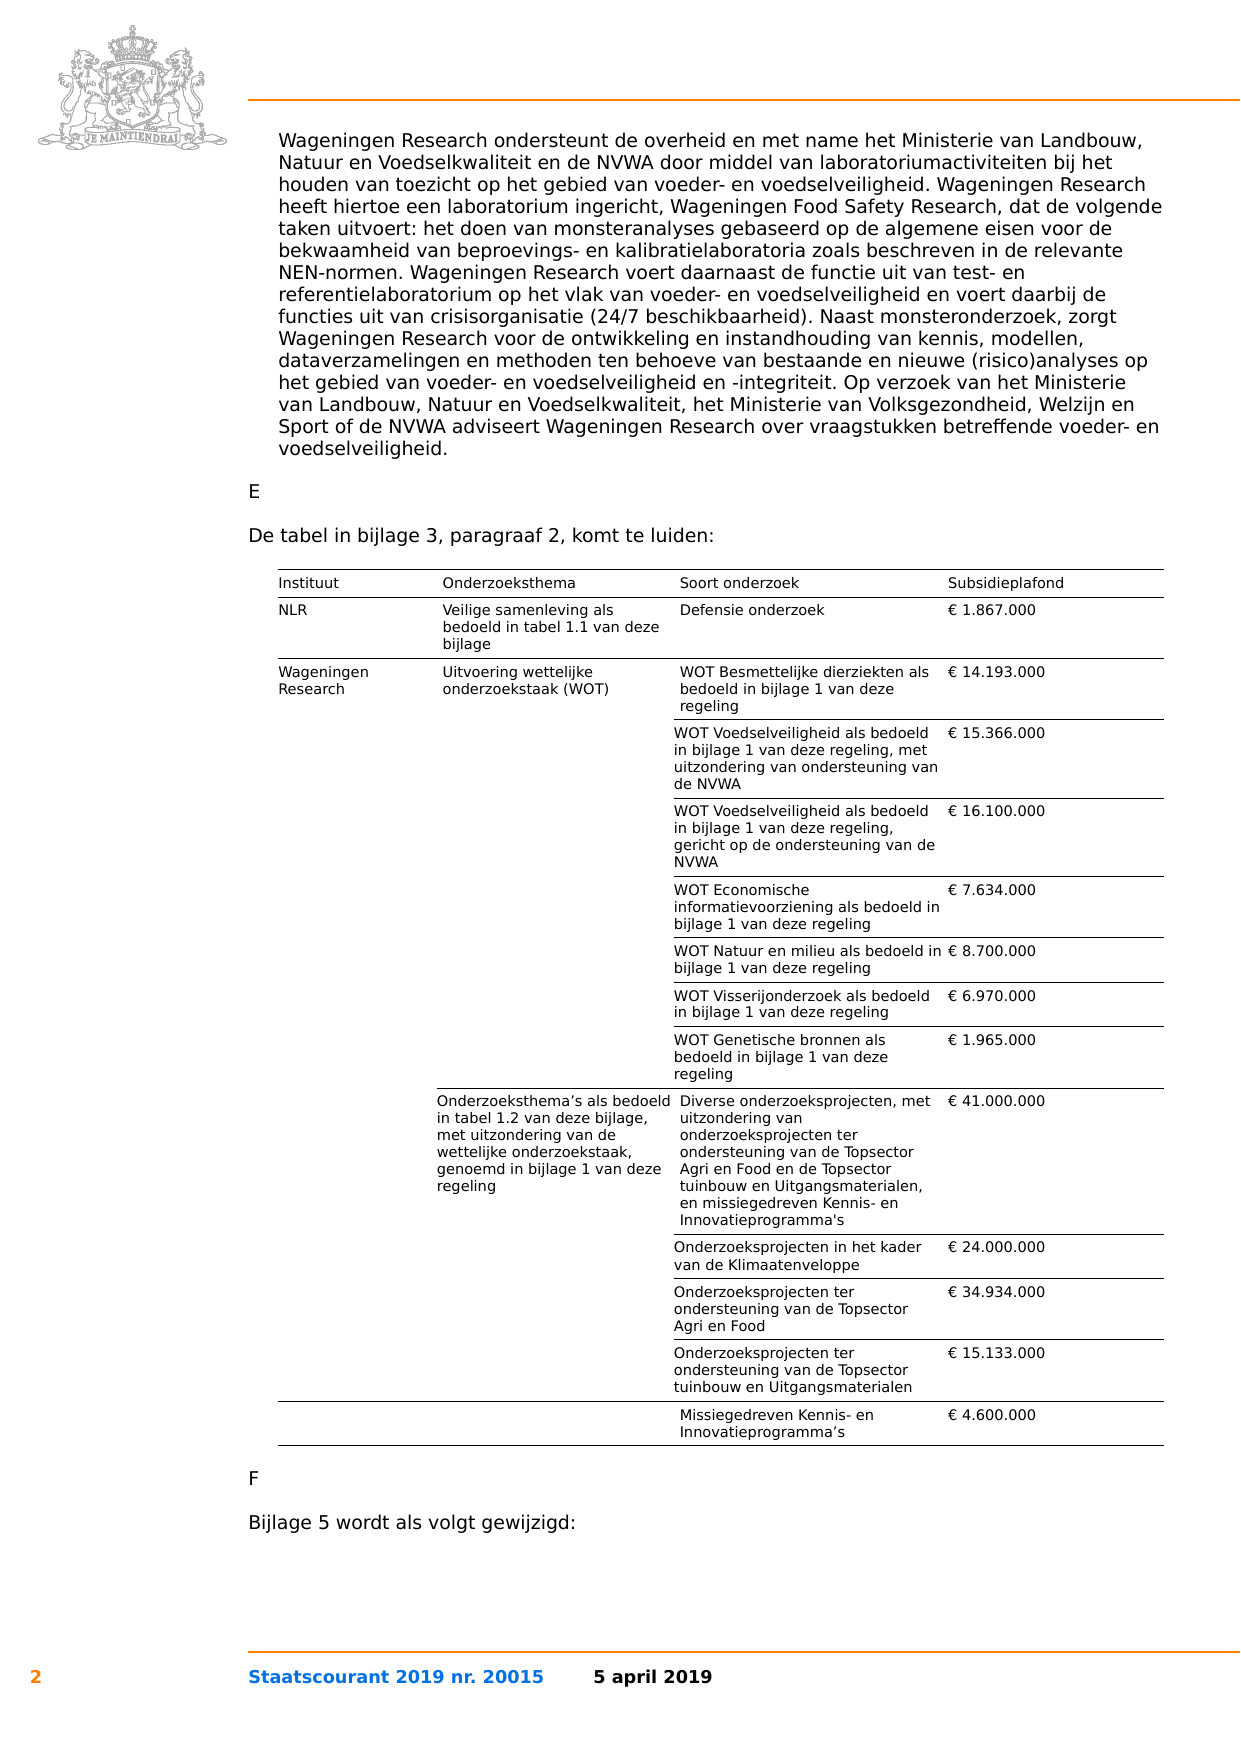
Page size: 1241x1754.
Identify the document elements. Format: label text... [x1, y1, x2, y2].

text E [248, 481, 1163, 503]
table_cell € 15.133.000 [942, 1340, 1163, 1401]
table_cell € 8.700.000 [942, 938, 1163, 982]
table_header Onderzoeksthema [437, 570, 674, 597]
table_cell € 14.193.000 [942, 659, 1163, 719]
table_header Instituut [278, 570, 437, 597]
table_cell Diverse onderzoeksprojecten, met uitzondering van onderzoeksprojecten ter ondersteuning van de Topsector Agri en Food en de Topsector tuinbouw en Uitgangsmaterialen, en missiegedreven Kennis- en Innovatieprogramma's [674, 1089, 942, 1234]
table_cell Onderzoeksthema’s als bedoeld in tabel 1.2 van deze bijlage, met uitzondering van de wettelijke onderzoekstaak, genoemd in bijlage 1 van deze regeling [437, 1089, 674, 1401]
table_cell Onderzoeksprojecten ter ondersteuning van de Topsector Agri en Food [674, 1279, 942, 1339]
table_cell Veilige samenleving als bedoeld in tabel 1.1 van deze bijlage [437, 598, 674, 658]
table_cell Onderzoeksprojecten in het kader van de Klimaatenveloppe [674, 1235, 942, 1278]
table_cell € 4.600.000 [942, 1402, 1163, 1445]
table_cell Onderzoeksprojecten ter ondersteuning van de Topsector tuinbouw en Uitgangsmaterialen [674, 1340, 942, 1401]
table_cell Wageningen Research [278, 659, 437, 1401]
table_cell € 7.634.000 [942, 877, 1163, 937]
table_cell WOT Visserijonderzoek als bedoeld in bijlage 1 van deze regeling [674, 983, 942, 1026]
table_cell € 15.366.000 [942, 720, 1163, 798]
table_cell € 1.867.000 [942, 598, 1163, 658]
table_cell NLR [278, 598, 437, 658]
table_header Subsidieplafond [942, 570, 1163, 597]
table_cell € 34.934.000 [942, 1279, 1163, 1339]
picture [38, 25, 227, 150]
table_cell [437, 1402, 674, 1445]
table_cell € 24.000.000 [942, 1235, 1163, 1278]
text Bijlage 5 wordt als volgt gewijzigd: [248, 1512, 1163, 1534]
table_cell [278, 1402, 437, 1445]
table_cell € 1.965.000 [942, 1027, 1163, 1087]
table_cell € 41.000.000 [942, 1089, 1163, 1234]
table_cell WOT Genetische bronnen als bedoeld in bijlage 1 van deze regeling [674, 1027, 942, 1087]
table_cell WOT Voedselveiligheid als bedoeld in bijlage 1 van deze regeling, gericht op de ondersteuning van de NVWA [674, 799, 942, 876]
text De tabel in bijlage 3, paragraaf 2, komt te luiden: [248, 525, 1163, 547]
table_cell Uitvoering wettelijke onderzoekstaak (WOT) [437, 659, 674, 1087]
table_cell Defensie onderzoek [674, 598, 942, 658]
table_cell WOT Voedselveiligheid als bedoeld in bijlage 1 van deze regeling, met uitzondering van ondersteuning van de NVWA [674, 720, 942, 798]
table_cell Missiegedreven Kennis- en Innovatieprogramma’s [674, 1402, 942, 1445]
text Wageningen Research ondersteunt de overheid en met name het Ministerie van Landbouw, Natuur en Voedselkwaliteit en de NVWA door middel van laboratoriumactiviteiten bij het houden van toezicht op het gebied van voeder- en voedselveiligheid. Wageningen Research heeft hiertoe een laboratorium ingericht, Wageningen Food Safety Research, dat de volgende taken uitvoert: het doen van monsteranalyses gebaseerd op de algemene eisen voor de bekwaamheid van beproevings- en kalibratielaboratoria zoals beschreven in de relevante NEN-normen. Wageningen Research voert daarnaast de functie uit van test- en referentielaboratorium op het vlak van voeder- en voedselveiligheid en voert daarbij de functies uit van crisisorganisatie (24/7 beschikbaarheid). Naast monsteronderzoek, zorgt Wageningen Research voor de ontwikkeling en instandhouding van kennis, modellen, dataverzamelingen en methoden ten behoeve van bestaande en nieuwe (risico)analyses op het gebied van voeder- en voedselveiligheid en -integriteit. Op verzoek van het Ministerie van Landbouw, Natuur en Voedselkwaliteit, het Ministerie van Volksgezondheid, Welzijn en Sport of de NVWA adviseert Wageningen Research over vraagstukken betreffende voeder- en voedselveiligheid. [278, 130, 1163, 459]
table_cell € 16.100.000 [942, 799, 1163, 876]
table_header Soort onderzoek [674, 570, 942, 597]
text F [248, 1468, 1163, 1490]
table_cell WOT Natuur en milieu als bedoeld in bijlage 1 van deze regeling [674, 938, 942, 982]
table_cell WOT Economische informatievoorziening als bedoeld in bijlage 1 van deze regeling [674, 877, 942, 937]
table_cell € 6.970.000 [942, 983, 1163, 1026]
table_cell WOT Besmettelijke dierziekten als bedoeld in bijlage 1 van deze regeling [674, 659, 942, 719]
